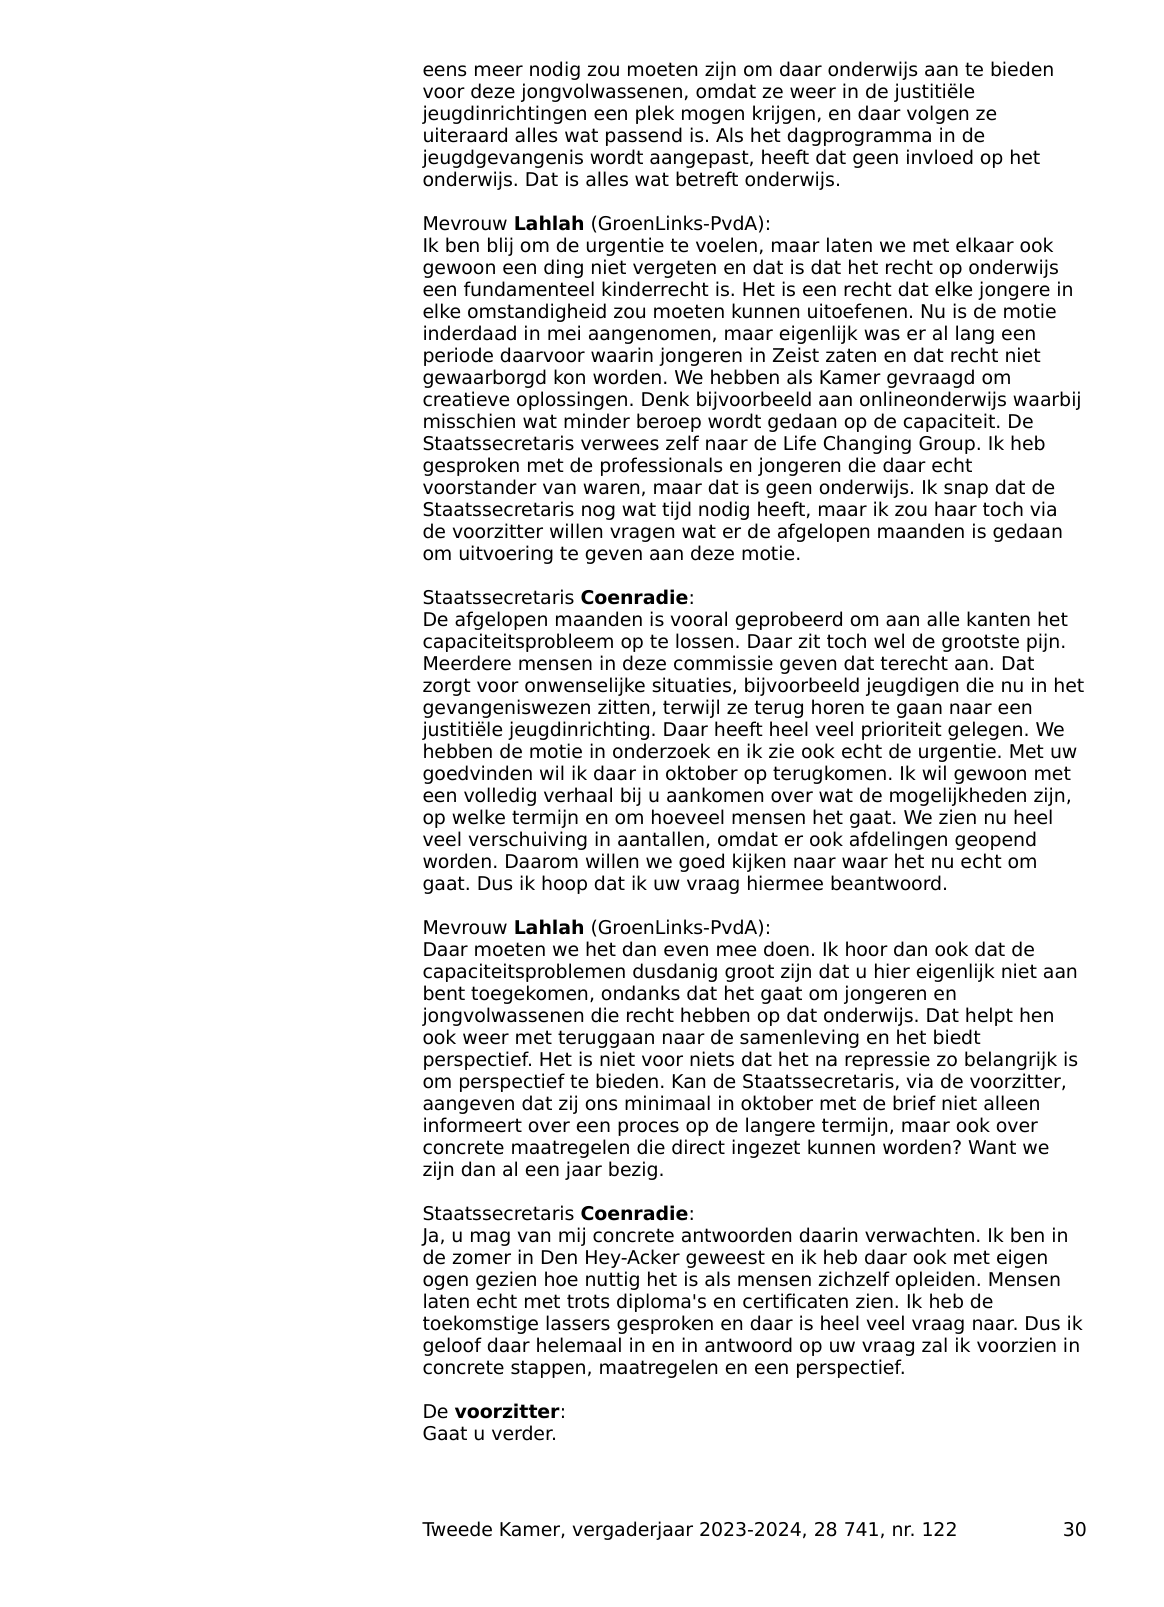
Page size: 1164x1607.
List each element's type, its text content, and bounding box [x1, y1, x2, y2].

text Gaat u verder. [422, 1423, 1087, 1445]
text eens meer nodig zou moeten zijn om daar onderwijs aan te bieden voor deze jongvolwassenen, omdat ze weer in de justitiële jeugdinrichtingen een plek mogen krijgen, en daar volgen ze uiteraard alles wat passend is. Als het dagprogramma in de jeugdgevangenis wordt aangepast, heeft dat geen invloed op het onderwijs. Dat is alles wat betreft onderwijs. [422, 59, 1087, 191]
text Staatssecretaris Coenradie: [422, 1203, 1087, 1225]
text Ja, u mag van mij concrete antwoorden daarin verwachten. Ik ben in de zomer in Den Hey-Acker geweest en ik heb daar ook met eigen ogen gezien hoe nuttig het is als mensen zichzelf opleiden. Mensen laten echt met trots diploma's en certificaten zien. Ik heb de toekomstige lassers gesproken en daar is heel veel vraag naar. Dus ik geloof daar helemaal in en in antwoord op uw vraag zal ik voorzien in concrete stappen, maatregelen en een perspectief. [422, 1225, 1087, 1379]
text De voorzitter: [422, 1401, 1087, 1423]
text Mevrouw Lahlah (GroenLinks-PvdA): [422, 917, 1087, 939]
text Mevrouw Lahlah (GroenLinks-PvdA): [422, 213, 1087, 235]
text Daar moeten we het dan even mee doen. Ik hoor dan ook dat de capaciteitsproblemen dusdanig groot zijn dat u hier eigenlijk niet aan bent toegekomen, ondanks dat het gaat om jongeren en jongvolwassenen die recht hebben op dat onderwijs. Dat helpt hen ook weer met teruggaan naar de samenleving en het biedt perspectief. Het is niet voor niets dat het na repressie zo belangrijk is om perspectief te bieden. Kan de Staatssecretaris, via de voorzitter, aangeven dat zij ons minimaal in oktober met de brief niet alleen informeert over een proces op de langere termijn, maar ook over concrete maatregelen die direct ingezet kunnen worden? Want we zijn dan al een jaar bezig. [422, 939, 1087, 1181]
text Ik ben blij om de urgentie te voelen, maar laten we met elkaar ook gewoon een ding niet vergeten en dat is dat het recht op onderwijs een fundamenteel kinderrecht is. Het is een recht dat elke jongere in elke omstandigheid zou moeten kunnen uitoefenen. Nu is de motie inderdaad in mei aangenomen, maar eigenlijk was er al lang een periode daarvoor waarin jongeren in Zeist zaten en dat recht niet gewaarborgd kon worden. We hebben als Kamer gevraagd om creatieve oplossingen. Denk bijvoorbeeld aan onlineonderwijs waarbij misschien wat minder beroep wordt gedaan op de capaciteit. De Staatssecretaris verwees zelf naar de Life Changing Group. Ik heb gesproken met de professionals en jongeren die daar echt voorstander van waren, maar dat is geen onderwijs. Ik snap dat de Staatssecretaris nog wat tijd nodig heeft, maar ik zou haar toch via de voorzitter willen vragen wat er de afgelopen maanden is gedaan om uitvoering te geven aan deze motie. [422, 235, 1087, 565]
text Staatssecretaris Coenradie: [422, 587, 1087, 609]
text De afgelopen maanden is vooral geprobeerd om aan alle kanten het capaciteitsprobleem op te lossen. Daar zit toch wel de grootste pijn. Meerdere mensen in deze commissie geven dat terecht aan. Dat zorgt voor onwenselijke situaties, bijvoorbeeld jeugdigen die nu in het gevangeniswezen zitten, terwijl ze terug horen te gaan naar een justitiële jeugdinrichting. Daar heeft heel veel prioriteit gelegen. We hebben de motie in onderzoek en ik zie ook echt de urgentie. Met uw goedvinden wil ik daar in oktober op terugkomen. Ik wil gewoon met een volledig verhaal bij u aankomen over wat de mogelijkheden zijn, op welke termijn en om hoeveel mensen het gaat. We zien nu heel veel verschuiving in aantallen, omdat er ook afdelingen geopend worden. Daarom willen we goed kijken naar waar het nu echt om gaat. Dus ik hoop dat ik uw vraag hiermee beantwoord. [422, 609, 1087, 895]
